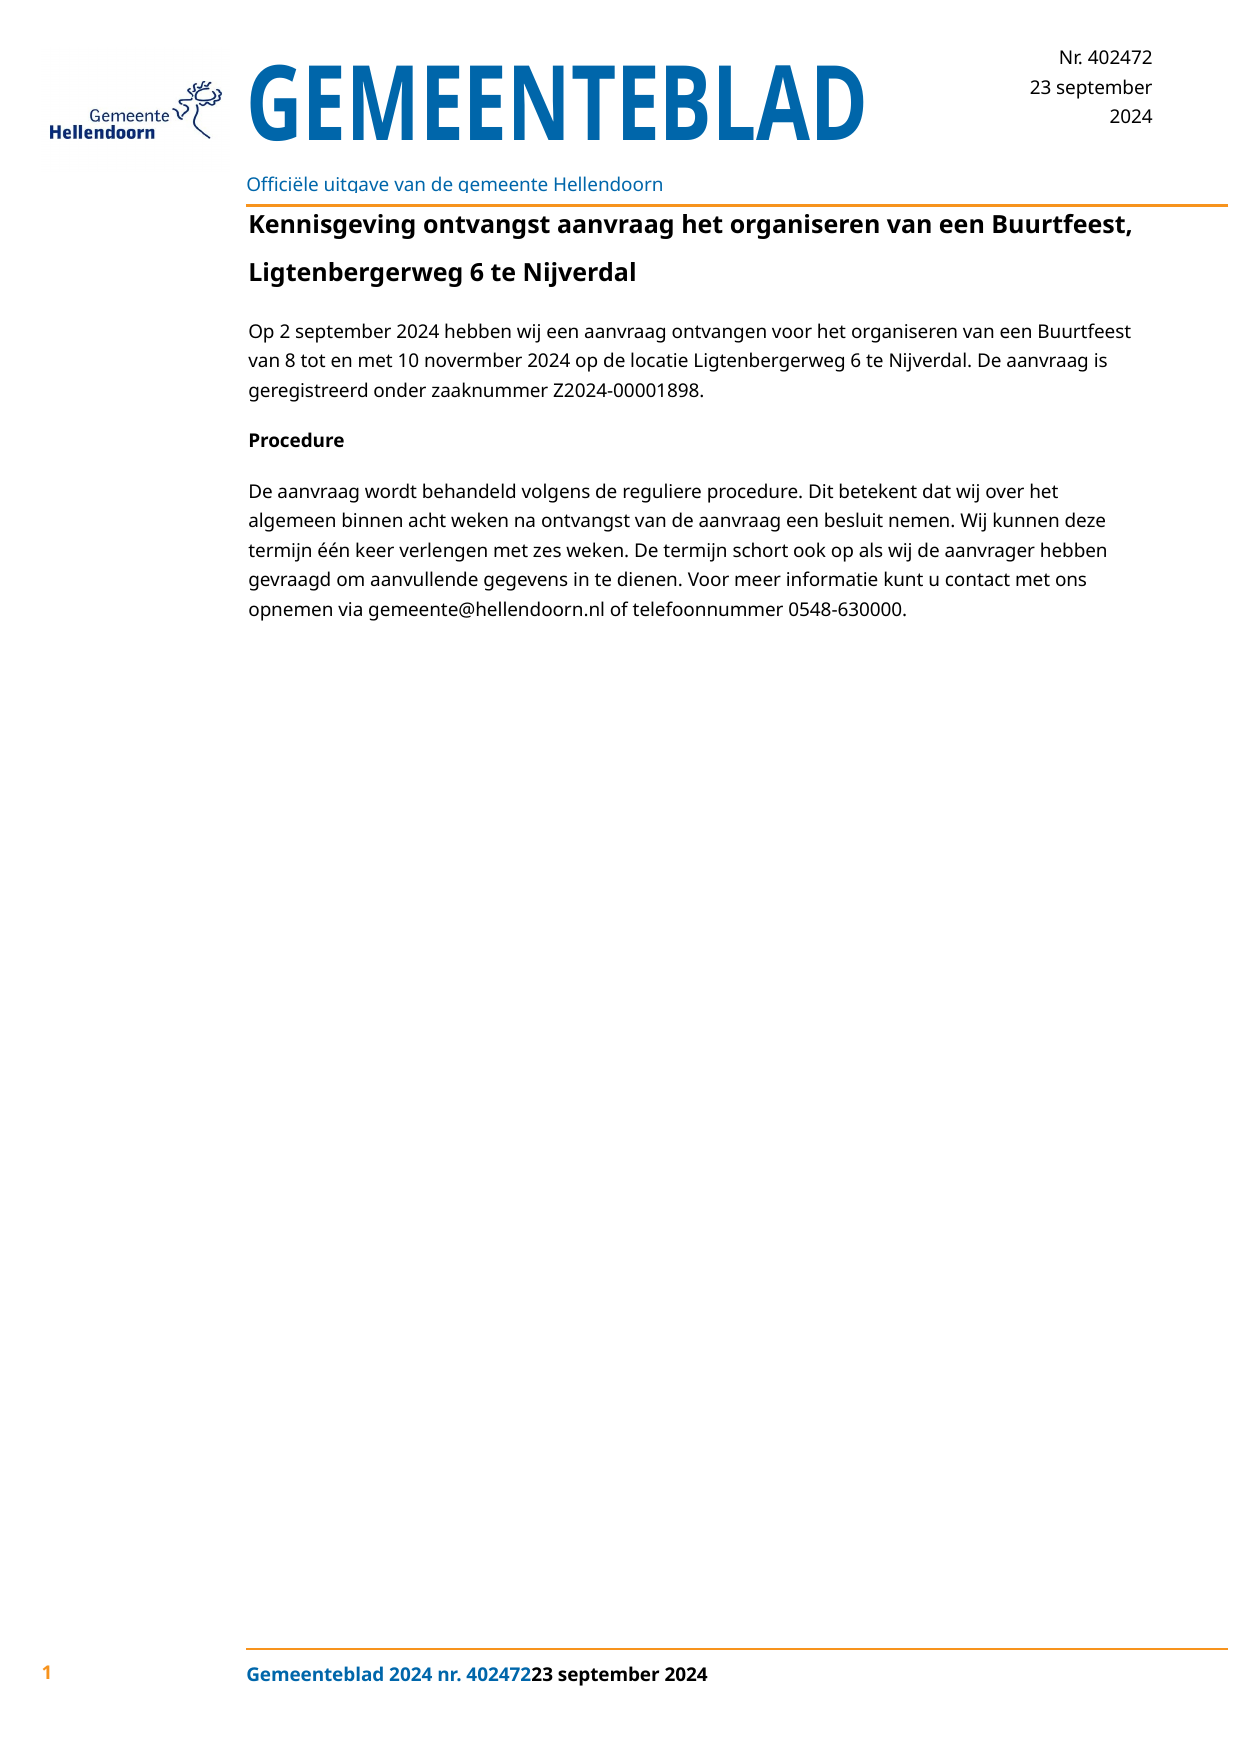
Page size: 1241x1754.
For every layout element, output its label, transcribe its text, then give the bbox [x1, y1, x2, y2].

text Op 2 september 2024 hebben wij een aanvraag ontvangen voor het organiseren van een Buurtfeest van 8 tot en met 10 novermber 2024 op de locatie Ligtenbergerweg 6 te Nijverdal. De aanvraag is geregistreerd onder zaaknummer Z2024-00001898. [248, 318, 1152, 403]
text De aanvraag wordt behandeld volgens de reguliere procedure. Dit betekent dat wij over het algemeen binnen acht weken na ontvangst van de aanvraag een besluit nemen. Wij kunnen deze termijn één keer verlengen met zes weken. De termijn schort ook op als wij de aanvrager hebben gevraagd om aanvullende gegevens in te dienen. Voor meer informatie kunt u contact met ons opnemen via gemeente@hellendoorn.nl of telefoonnummer 0548-630000. [248, 478, 1152, 622]
text Kennisgeving ontvangst aanvraag het organiseren van een Buurtfeest, Ligtenbergerweg 6 te Nijverdal [248, 207, 1152, 288]
picture [41, 47, 231, 172]
text Procedure [248, 427, 1152, 453]
